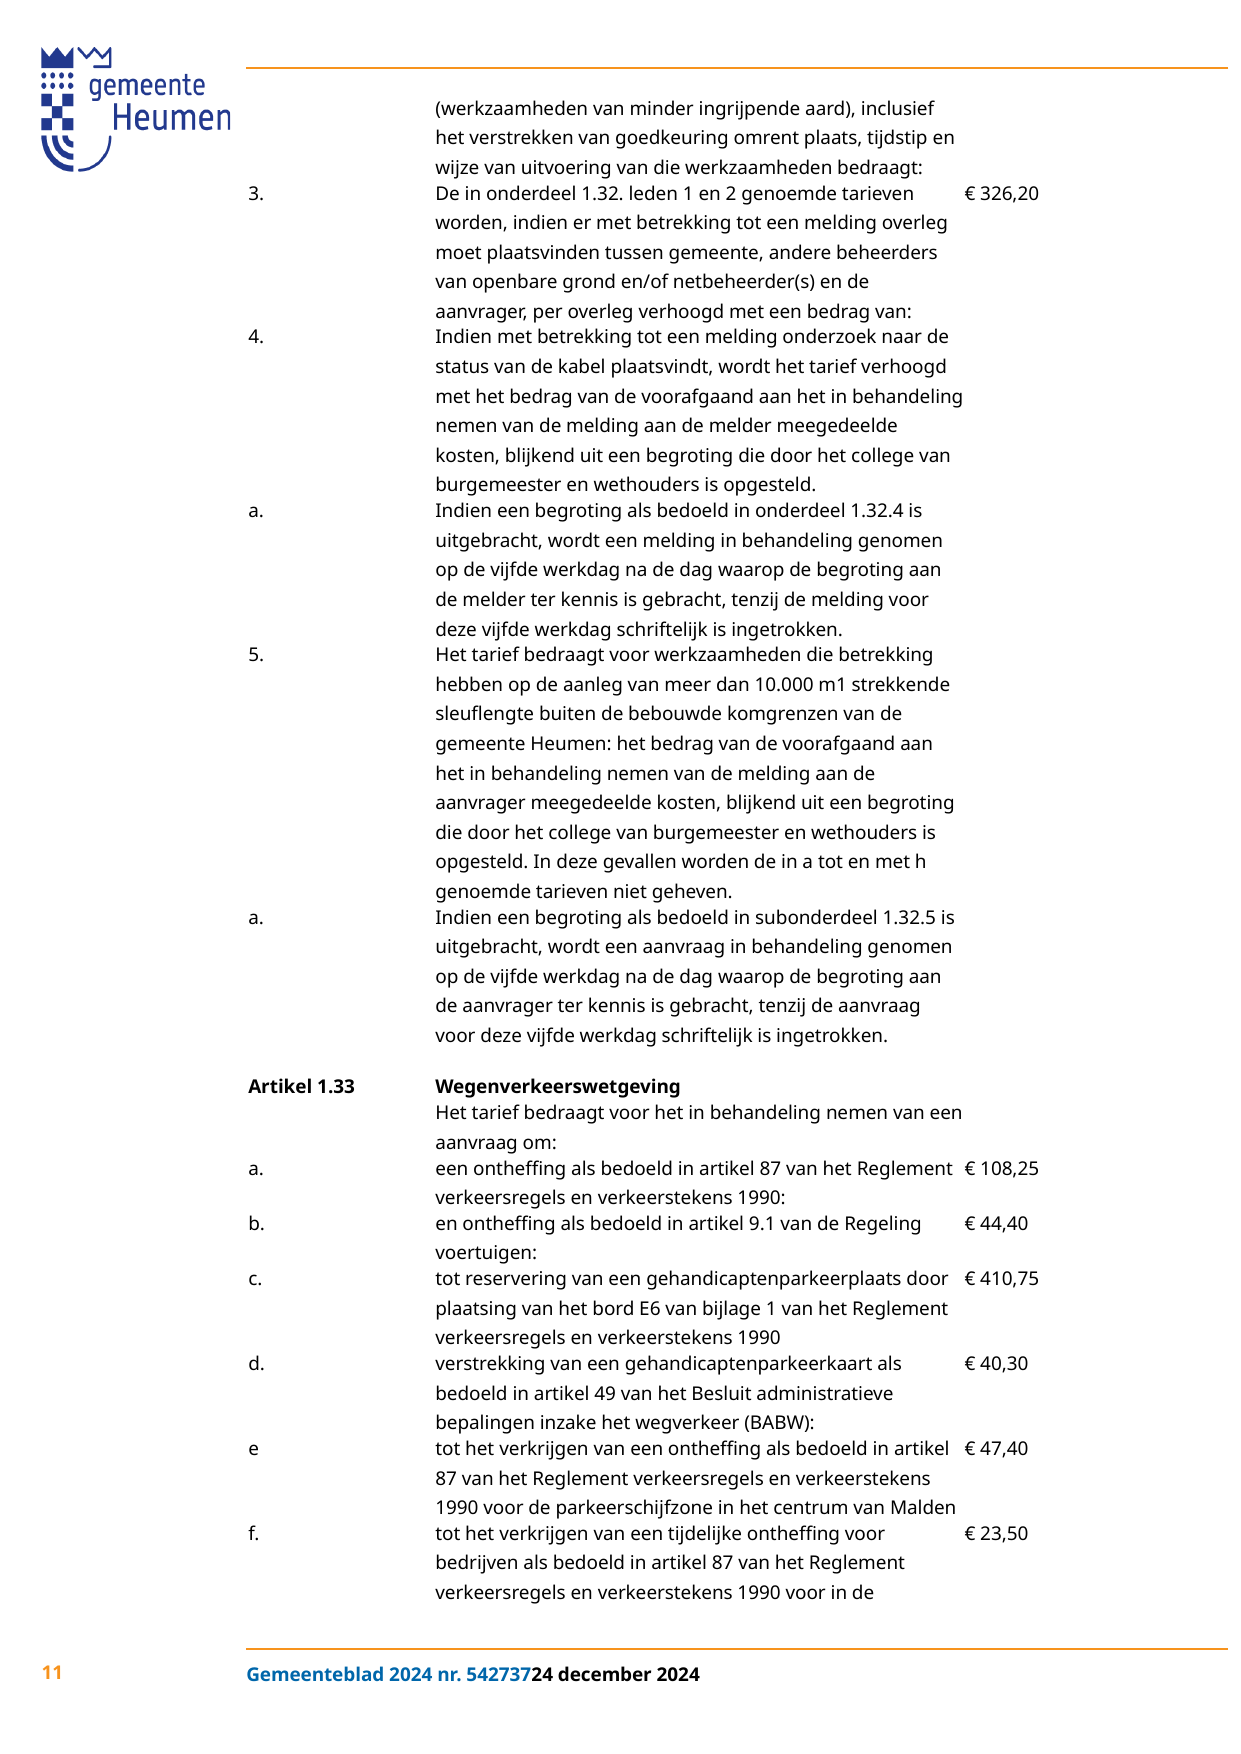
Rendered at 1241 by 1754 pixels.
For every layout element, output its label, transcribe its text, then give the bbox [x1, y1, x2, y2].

table_cell [248, 1048, 435, 1074]
table_cell a. [248, 904, 435, 1048]
table_cell Wegenverkeerswetgeving [435, 1074, 964, 1099]
table_cell Indien een begroting als bedoeld in subonderdeel 1.32.5 is uitgebracht, wordt een aanvraag in behandeling genomen op de vijfde werkdag na de dag waarop de begroting aan de aanvrager ter kennis is gebracht, tenzij de aanvraag voor deze vijfde werkdag schriftelijk is ingetrokken. [435, 904, 964, 1048]
table_cell f. [248, 1520, 435, 1605]
table_cell tot het verkrijgen van een ontheffing als bedoeld in artikel 87 van het Reglement verkeersregels en verkeerstekens 1990 voor de parkeerschijfzone in het centrum van Malden [435, 1435, 964, 1520]
table_cell Artikel 1.33 [248, 1074, 435, 1099]
table_cell tot reservering van een gehandicaptenparkeerplaats door plaatsing van het bord E6 van bijlage 1 van het Reglement verkeersregels en verkeerstekens 1990 [435, 1265, 964, 1350]
table_cell d. [248, 1350, 435, 1435]
table_cell Indien met betrekking tot een melding onderzoek naar de status van de kabel plaatsvindt, wordt het tarief verhoogd met het bedrag van de voorafgaand aan het in behandeling nemen van de melding aan de melder meegedeelde kosten, blijkend uit een begroting die door het college van burgemeester en wethouders is opgesteld. [435, 324, 964, 497]
table_cell b. [248, 1210, 435, 1265]
table_cell [964, 1074, 1152, 1099]
table_cell € 47,40 [964, 1435, 1152, 1520]
table_cell 5. [248, 641, 435, 904]
table_cell € 40,30 [964, 1350, 1152, 1435]
table_cell tot het verkrijgen van een tijdelijke ontheffing voor bedrijven als bedoeld in artikel 87 van het Reglement verkeersregels en verkeerstekens 1990 voor in de [435, 1520, 964, 1605]
table_cell en ontheffing als bedoeld in artikel 9.1 van de Regeling voertuigen: [435, 1210, 964, 1265]
table_cell een ontheffing als bedoeld in artikel 87 van het Reglement verkeersregels en verkeerstekens 1990: [435, 1155, 964, 1210]
table_cell € 410,75 [964, 1265, 1152, 1350]
table_cell [248, 95, 435, 180]
table_cell Indien een begroting als bedoeld in onderdeel 1.32.4 is uitgebracht, wordt een melding in behandeling genomen op de vijfde werkdag na de dag waarop de begroting aan de melder ter kennis is gebracht, tenzij de melding voor deze vijfde werkdag schriftelijk is ingetrokken. [435, 498, 964, 641]
table_cell Het tarief bedraagt voor het in behandeling nemen van een aanvraag om: [435, 1099, 964, 1155]
table_cell [964, 324, 1152, 497]
table_cell 3. [248, 180, 435, 324]
table_cell e [248, 1435, 435, 1520]
table_cell [964, 1099, 1152, 1155]
table_cell a. [248, 1155, 435, 1210]
table_cell € 44,40 [964, 1210, 1152, 1265]
table_cell a. [248, 498, 435, 641]
table_cell Het tarief bedraagt voor werkzaamheden die betrekking hebben op de aanleg van meer dan 10.000 m1 strekkende sleuflengte buiten de bebouwde komgrenzen van de gemeente Heumen: het bedrag van de voorafgaand aan het in behandeling nemen van de melding aan de aanvrager meegedeelde kosten, blijkend uit een begroting die door het college van burgemeester en wethouders is opgesteld. In deze gevallen worden de in a tot en met h genoemde tarieven niet geheven. [435, 641, 964, 904]
table_cell c. [248, 1265, 435, 1350]
table_cell [964, 95, 1152, 180]
table_cell [248, 1099, 435, 1155]
table_cell [964, 498, 1152, 641]
table_cell (werkzaamheden van minder ingrijpende aard), inclusief het verstrekken van goedkeuring omrent plaats, tijdstip en wijze van uitvoering van die werkzaamheden bedraagt: [435, 95, 964, 180]
table_cell 4. [248, 324, 435, 497]
table_cell [964, 1048, 1152, 1074]
table_cell [964, 641, 1152, 904]
table_cell verstrekking van een gehandicaptenparkeerkaart als bedoeld in artikel 49 van het Besluit administratieve bepalingen inzake het wegverkeer (BABW): [435, 1350, 964, 1435]
table_cell [435, 1048, 964, 1074]
picture [41, 47, 231, 172]
table_cell De in onderdeel 1.32. leden 1 en 2 genoemde tarieven worden, indien er met betrekking tot een melding overleg moet plaatsvinden tussen gemeente, andere beheerders van openbare grond en/of netbeheerder(s) en de aanvrager, per overleg verhoogd met een bedrag van: [435, 180, 964, 324]
table_cell [964, 904, 1152, 1048]
table_cell € 23,50 [964, 1520, 1152, 1605]
table_cell € 108,25 [964, 1155, 1152, 1210]
table_cell € 326,20 [964, 180, 1152, 324]
